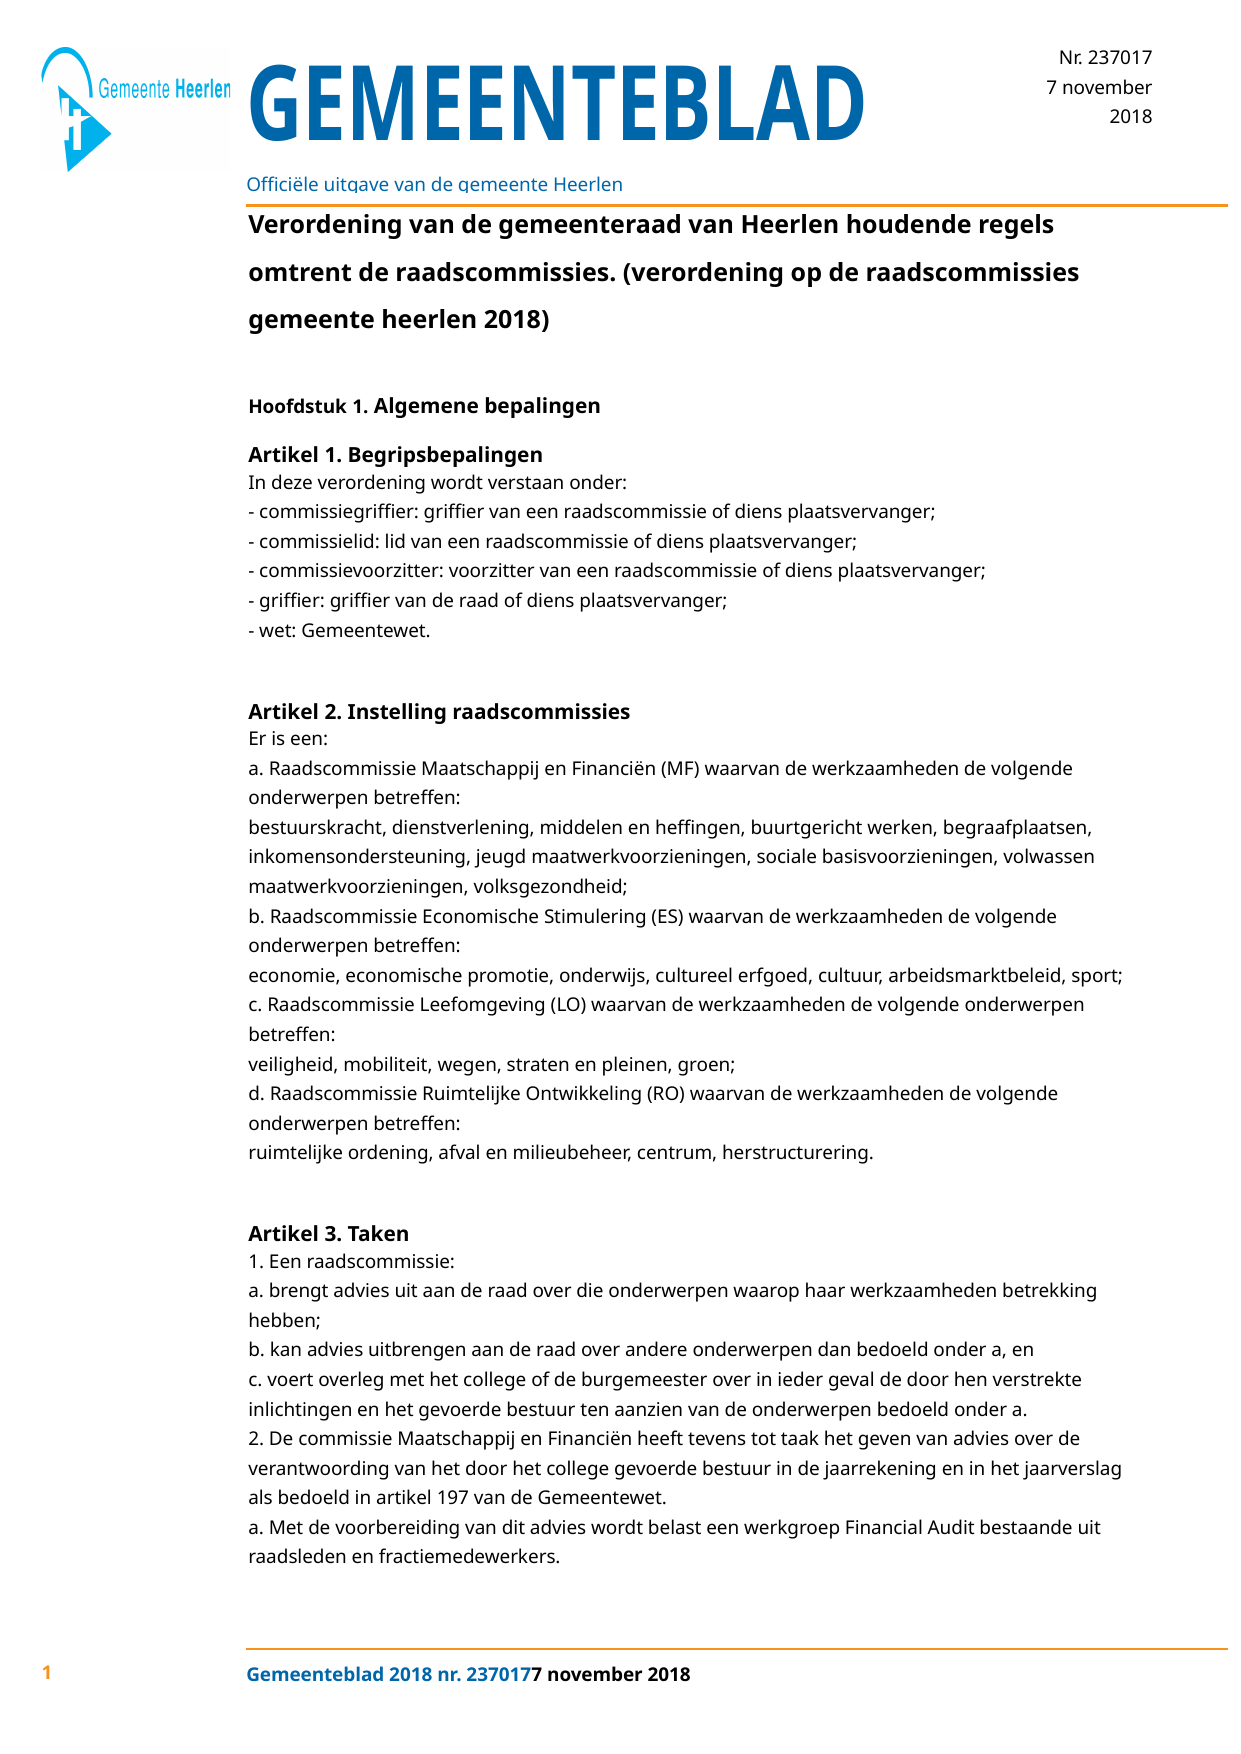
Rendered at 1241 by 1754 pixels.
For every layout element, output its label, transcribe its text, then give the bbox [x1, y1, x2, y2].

text c. Raadscommissie Leefomgeving (LO) waarvan de werkzaamheden de volgende onderwerpen betreffen: [248, 992, 1152, 1047]
text ruimtelijke ordening, afval en milieubeheer, centrum, herstructurering. [248, 1139, 1152, 1165]
text Verordening van de gemeenteraad van Heerlen houdende regels omtrent de raadscommissies. (verordening op de raadscommissies gemeente heerlen 2018) [248, 207, 1152, 336]
text 2. De commissie Maatschappij en Financiën heeft tevens tot taak het geven van advies over de verantwoording van het door het college gevoerde bestuur in de jaarrekening en in het jaarverslag als bedoeld in artikel 197 van de Gemeentewet. [248, 1425, 1152, 1510]
text - commissiegriffier: griffier van een raadscommissie of diens plaatsvervanger; [248, 498, 1152, 524]
text Er is een: [248, 725, 1152, 751]
text In deze verordening wordt verstaan onder: [248, 469, 1152, 495]
text - commissievoorzitter: voorzitter van een raadscommissie of diens plaatsvervanger; [248, 558, 1152, 583]
text 1. Een raadscommissie: [248, 1248, 1152, 1274]
text Artikel 1. Begripsbepalingen [248, 441, 1152, 469]
picture [41, 47, 231, 172]
text a. Raadscommissie Maatschappij en Financiën (MF) waarvan de werkzaamheden de volgende onderwerpen betreffen: [248, 755, 1152, 810]
text Artikel 2. Instelling raadscommissies [248, 697, 1152, 725]
text - griffier: griffier van de raad of diens plaatsvervanger; [248, 587, 1152, 613]
text bestuurskracht, dienstverlening, middelen en heffingen, buurtgericht werken, begraafplaatsen, inkomensondersteuning, jeugd maatwerkvoorzieningen, sociale basisvoorzieningen, volwassen maatwerkvoorzieningen, volksgezondheid; [248, 814, 1152, 899]
text a. Met de voorbereiding van dit advies wordt belast een werkgroep Financial Audit bestaande uit raadsleden en fractiemedewerkers. [248, 1514, 1152, 1569]
text b. Raadscommissie Economische Stimulering (ES) waarvan de werkzaamheden de volgende onderwerpen betreffen: [248, 903, 1152, 958]
text - wet: Gemeentewet. [248, 617, 1152, 643]
text Artikel 3. Taken [248, 1219, 1152, 1248]
text - commissielid: lid van een raadscommissie of diens plaatsvervanger; [248, 528, 1152, 554]
picture [41, 47, 58, 70]
text Hoofdstuk 1. Algemene bepalingen [248, 391, 1152, 420]
text a. brengt advies uit aan de raad over die onderwerpen waarop haar werkzaamheden betrekking hebben; [248, 1277, 1152, 1333]
text c. voert overleg met het college of de burgemeester over in ieder geval de door hen verstrekte inlichtingen en het gevoerde bestuur ten aanzien van de onderwerpen bedoeld onder a. [248, 1366, 1152, 1422]
text b. kan advies uitbrengen aan de raad over andere onderwerpen dan bedoeld onder a, en [248, 1337, 1152, 1362]
text economie, economische promotie, onderwijs, cultureel erfgoed, cultuur, arbeidsmarktbeleid, sport; [248, 962, 1152, 988]
text d. Raadscommissie Ruimtelijke Ontwikkeling (RO) waarvan de werkzaamheden de volgende onderwerpen betreffen: [248, 1080, 1152, 1136]
text veiligheid, mobiliteit, wegen, straten en pleinen, groen; [248, 1051, 1152, 1076]
